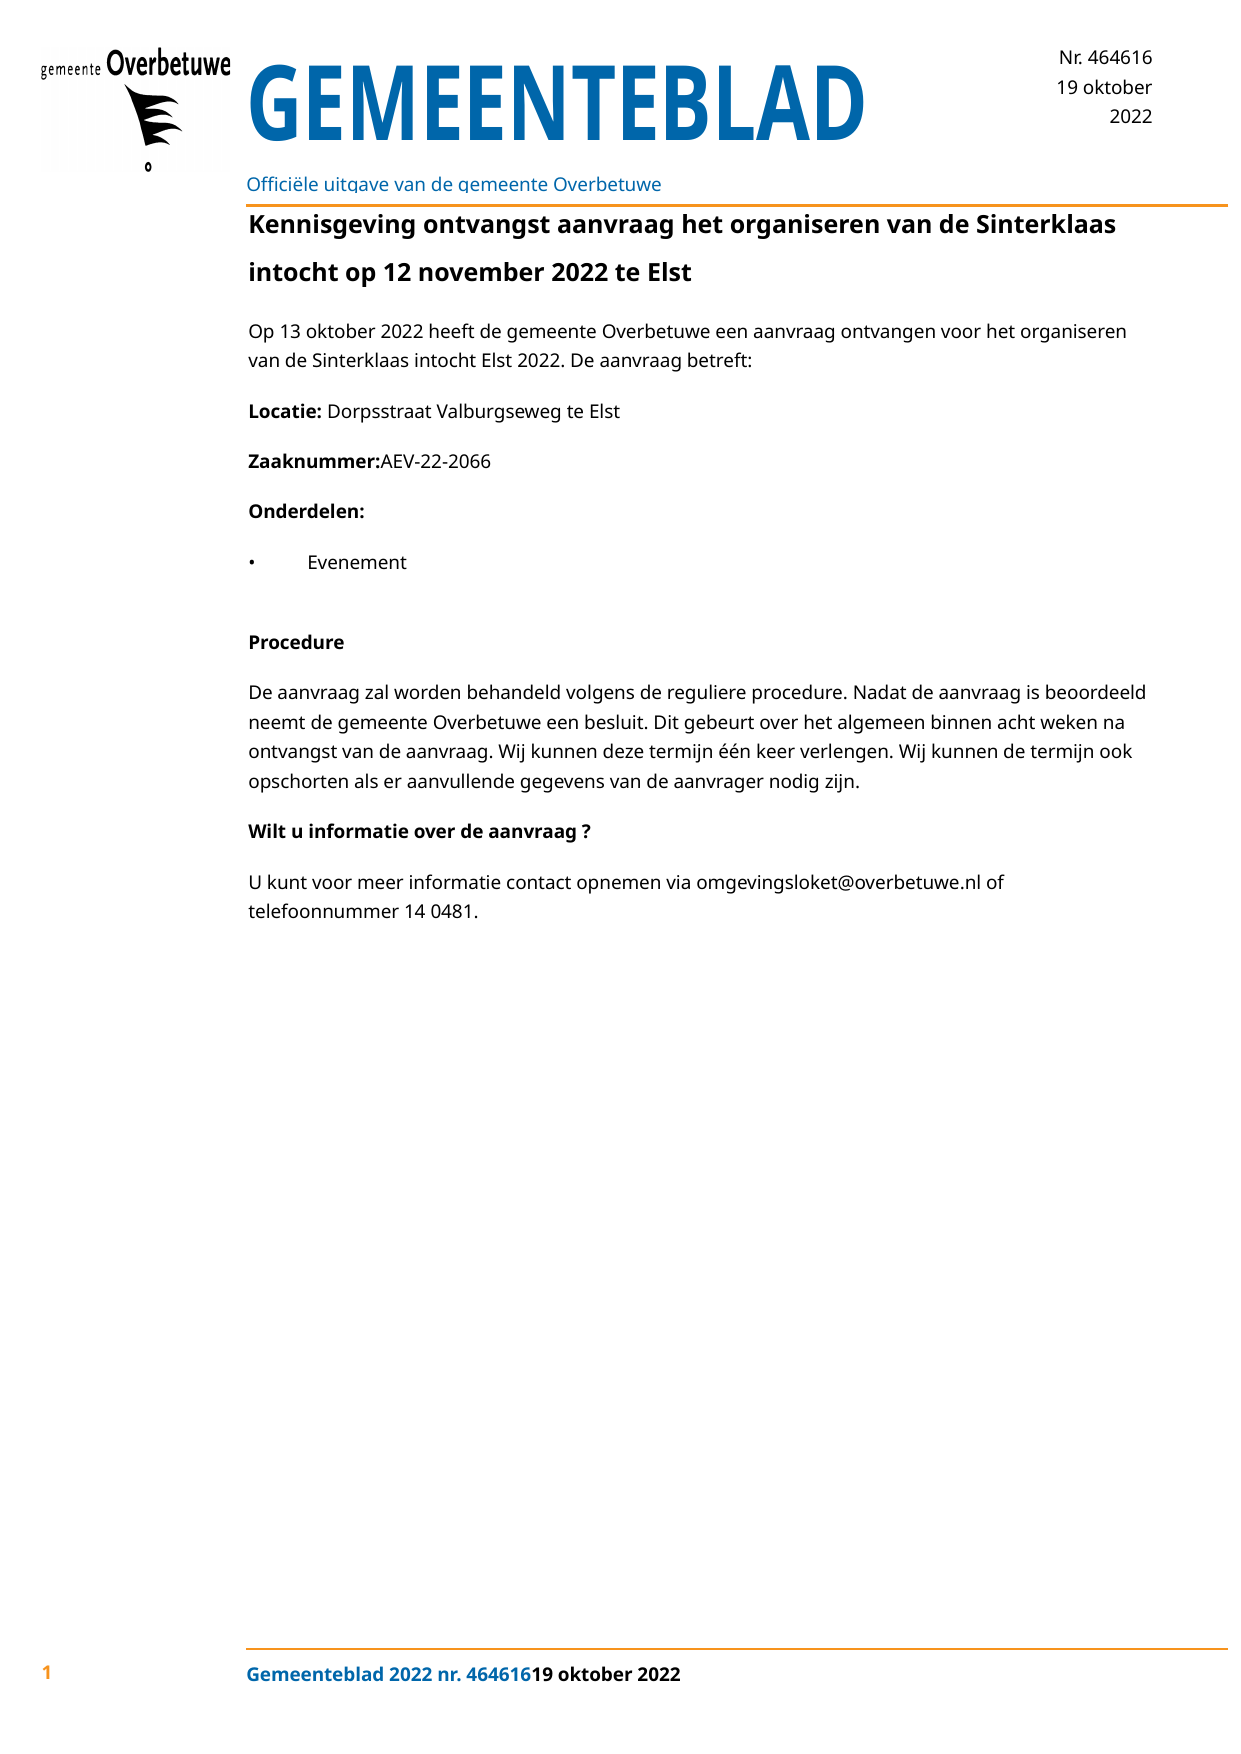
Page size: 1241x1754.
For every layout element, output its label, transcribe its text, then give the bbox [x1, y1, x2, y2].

text Onderdelen: [248, 499, 1152, 524]
text De aanvraag zal worden behandeld volgens de reguliere procedure. Nadat de aanvraag is beoordeeld neemt de gemeente Overbetuwe een besluit. Dit gebeurt over het algemeen binnen acht weken na ontvangst van de aanvraag. Wij kunnen deze termijn één keer verlengen. Wij kunnen de termijn ook opschorten als er aanvullende gegevens van de aanvrager nodig zijn. [248, 679, 1152, 794]
text Zaaknummer:AEV-22-2066 [248, 448, 1152, 474]
text U kunt voor meer informatie contact opnemen via omgevingsloket@overbetuwe.nl of telefoonnummer 14 0481. [248, 869, 1152, 924]
text Kennisgeving ontvangst aanvraag het organiseren van de Sinterklaas intocht op 12 november 2022 te Elst [248, 207, 1152, 288]
text Op 13 oktober 2022 heeft de gemeente Overbetuwe een aanvraag ontvangen voor het organiseren van de Sinterklaas intocht Elst 2022. De aanvraag betreft: [248, 318, 1152, 373]
text Locatie: Dorpsstraat Valburgseweg te Elst [248, 398, 1152, 424]
picture [41, 47, 231, 172]
list Evenement [248, 549, 1152, 575]
text Wilt u informatie over de aanvraag ? [248, 819, 1152, 844]
text Procedure [248, 629, 1152, 655]
